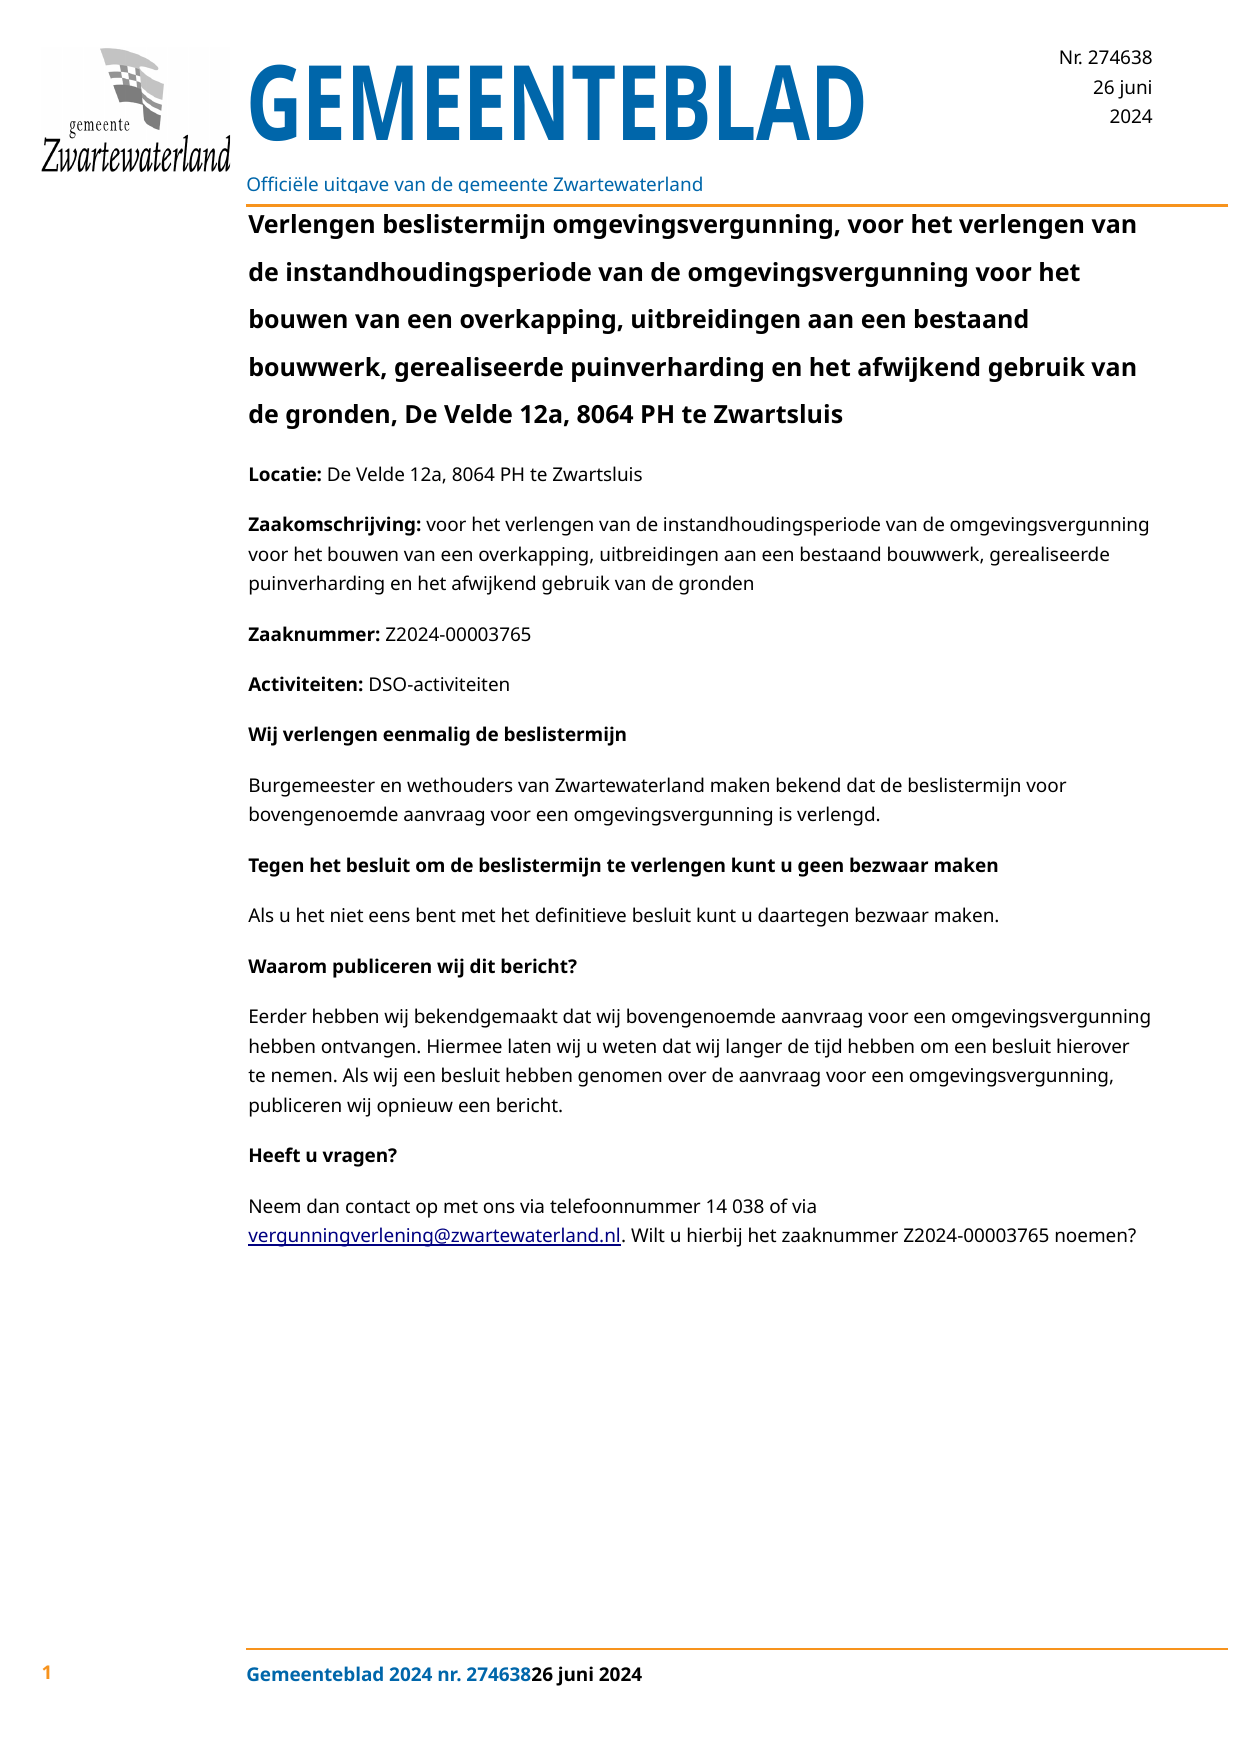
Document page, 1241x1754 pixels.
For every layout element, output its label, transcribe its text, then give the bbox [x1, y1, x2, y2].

text Eerder hebben wij bekendgemaakt dat wij bovengenoemde aanvraag voor een omgevingsvergunning hebben ontvangen. Hiermee laten wij u weten dat wij langer de tijd hebben om een besluit hierover te nemen. Als wij een besluit hebben genomen over de aanvraag voor een omgevingsvergunning, publiceren wij opnieuw een bericht. [248, 1003, 1152, 1118]
text Zaakomschrijving: voor het verlengen van de instandhoudingsperiode van de omgevingsvergunning voor het bouwen van een overkapping, uitbreidingen aan een bestaand bouwwerk, gerealiseerde puinverharding en het afwijkend gebruik van de gronden [248, 511, 1152, 596]
picture [41, 47, 231, 172]
text Heeft u vragen? [248, 1142, 1152, 1168]
text Locatie: De Velde 12a, 8064 PH te Zwartsluis [248, 461, 1152, 486]
text Tegen het besluit om de beslistermijn te verlengen kunt u geen bezwaar maken [248, 852, 1152, 878]
text Verlengen beslistermijn omgevingsvergunning, voor het verlengen van de instandhoudingsperiode van de omgevingsvergunning voor het bouwen van een overkapping, uitbreidingen aan een bestaand bouwwerk, gerealiseerde puinverharding en het afwijkend gebruik van de gronden, De Velde 12a, 8064 PH te Zwartsluis [248, 207, 1152, 431]
text Activiteiten: DSO-activiteiten [248, 671, 1152, 697]
text Neem dan contact op met ons via telefoonnummer 14 038 of via vergunningverlening@zwartewaterland.nl. Wilt u hierbij het zaaknummer Z2024-00003765 noemen? [248, 1193, 1152, 1248]
text Zaaknummer: Z2024-00003765 [248, 621, 1152, 646]
text Als u het niet eens bent met het definitieve besluit kunt u daartegen bezwaar maken. [248, 902, 1152, 928]
text Wij verlengen eenmalig de beslistermijn [248, 722, 1152, 747]
text Waarom publiceren wij dit bericht? [248, 953, 1152, 978]
text Burgemeester en wethouders van Zwartewaterland maken bekend dat de beslistermijn voor bovengenoemde aanvraag voor een omgevingsvergunning is verlengd. [248, 772, 1152, 827]
